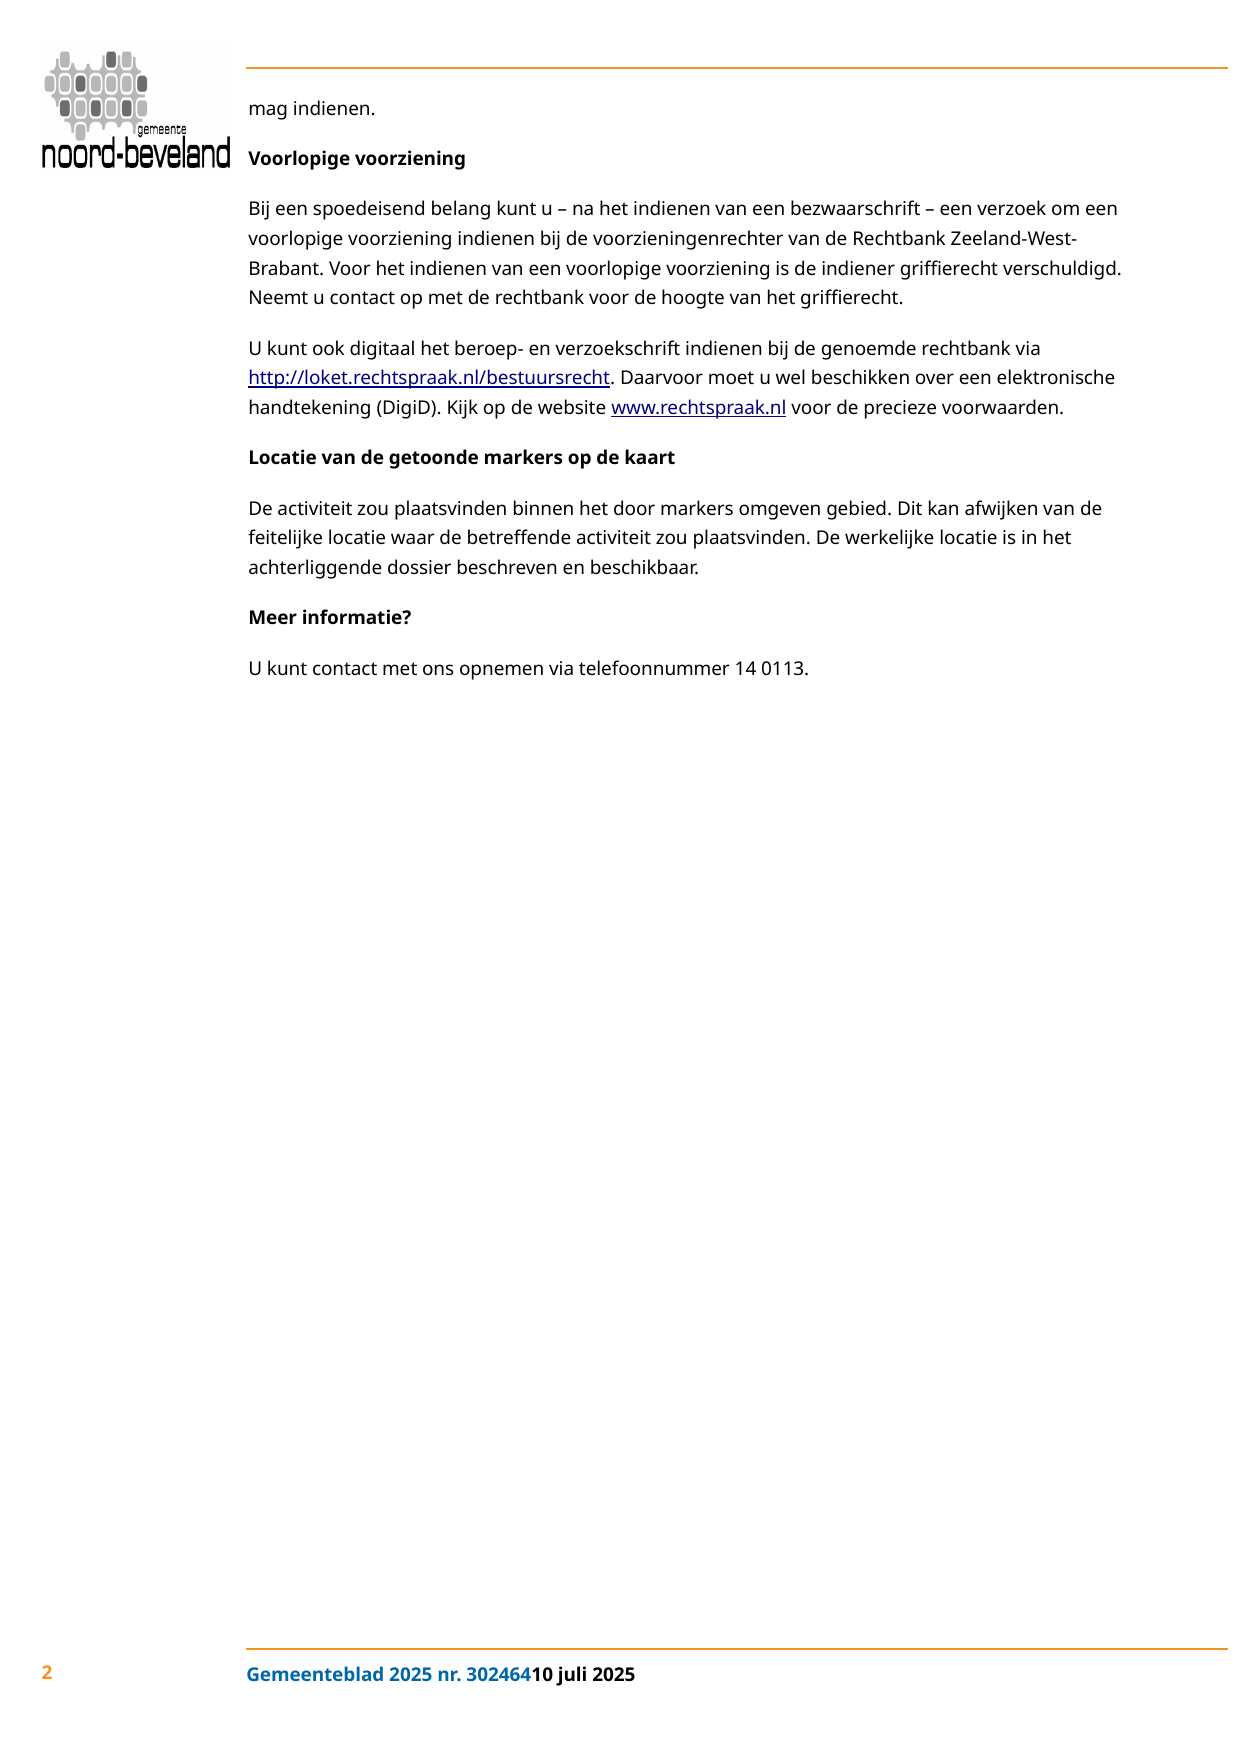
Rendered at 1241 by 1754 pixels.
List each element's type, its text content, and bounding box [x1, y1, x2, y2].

text Voorlopige voorziening [248, 145, 1152, 171]
text mag indienen. [248, 95, 1152, 121]
text Bij een spoedeisend belang kunt u – na het indienen van een bezwaarschrift – een verzoek om een voorlopige voorziening indienen bij de voorzieningenrechter van de Rechtbank Zeeland-West-Brabant. Voor het indienen van een voorlopige voorziening is de indiener griffierecht verschuldigd. Neemt u contact op met de rechtbank voor de hoogte van het griffierecht. [248, 196, 1152, 310]
text Locatie van de getoonde markers op de kaart [248, 444, 1152, 470]
text U kunt contact met ons opnemen via telefoonnummer 14 0113. [248, 655, 1152, 681]
text De activiteit zou plaatsvinden binnen het door markers omgeven gebied. Dit kan afwijken van de feitelijke locatie waar de betreffende activiteit zou plaatsvinden. De werkelijke locatie is in het achterliggende dossier beschreven en beschikbaar. [248, 495, 1152, 580]
picture [41, 47, 231, 172]
text U kunt ook digitaal het beroep- en verzoekschrift indienen bij de genoemde rechtbank via http://loket.rechtspraak.nl/bestuursrecht. Daarvoor moet u wel beschikken over een elektronische handtekening (DigiD). Kijk op de website www.rechtspraak.nl voor de precieze voorwaarden. [248, 335, 1152, 420]
text Meer informatie? [248, 604, 1152, 630]
